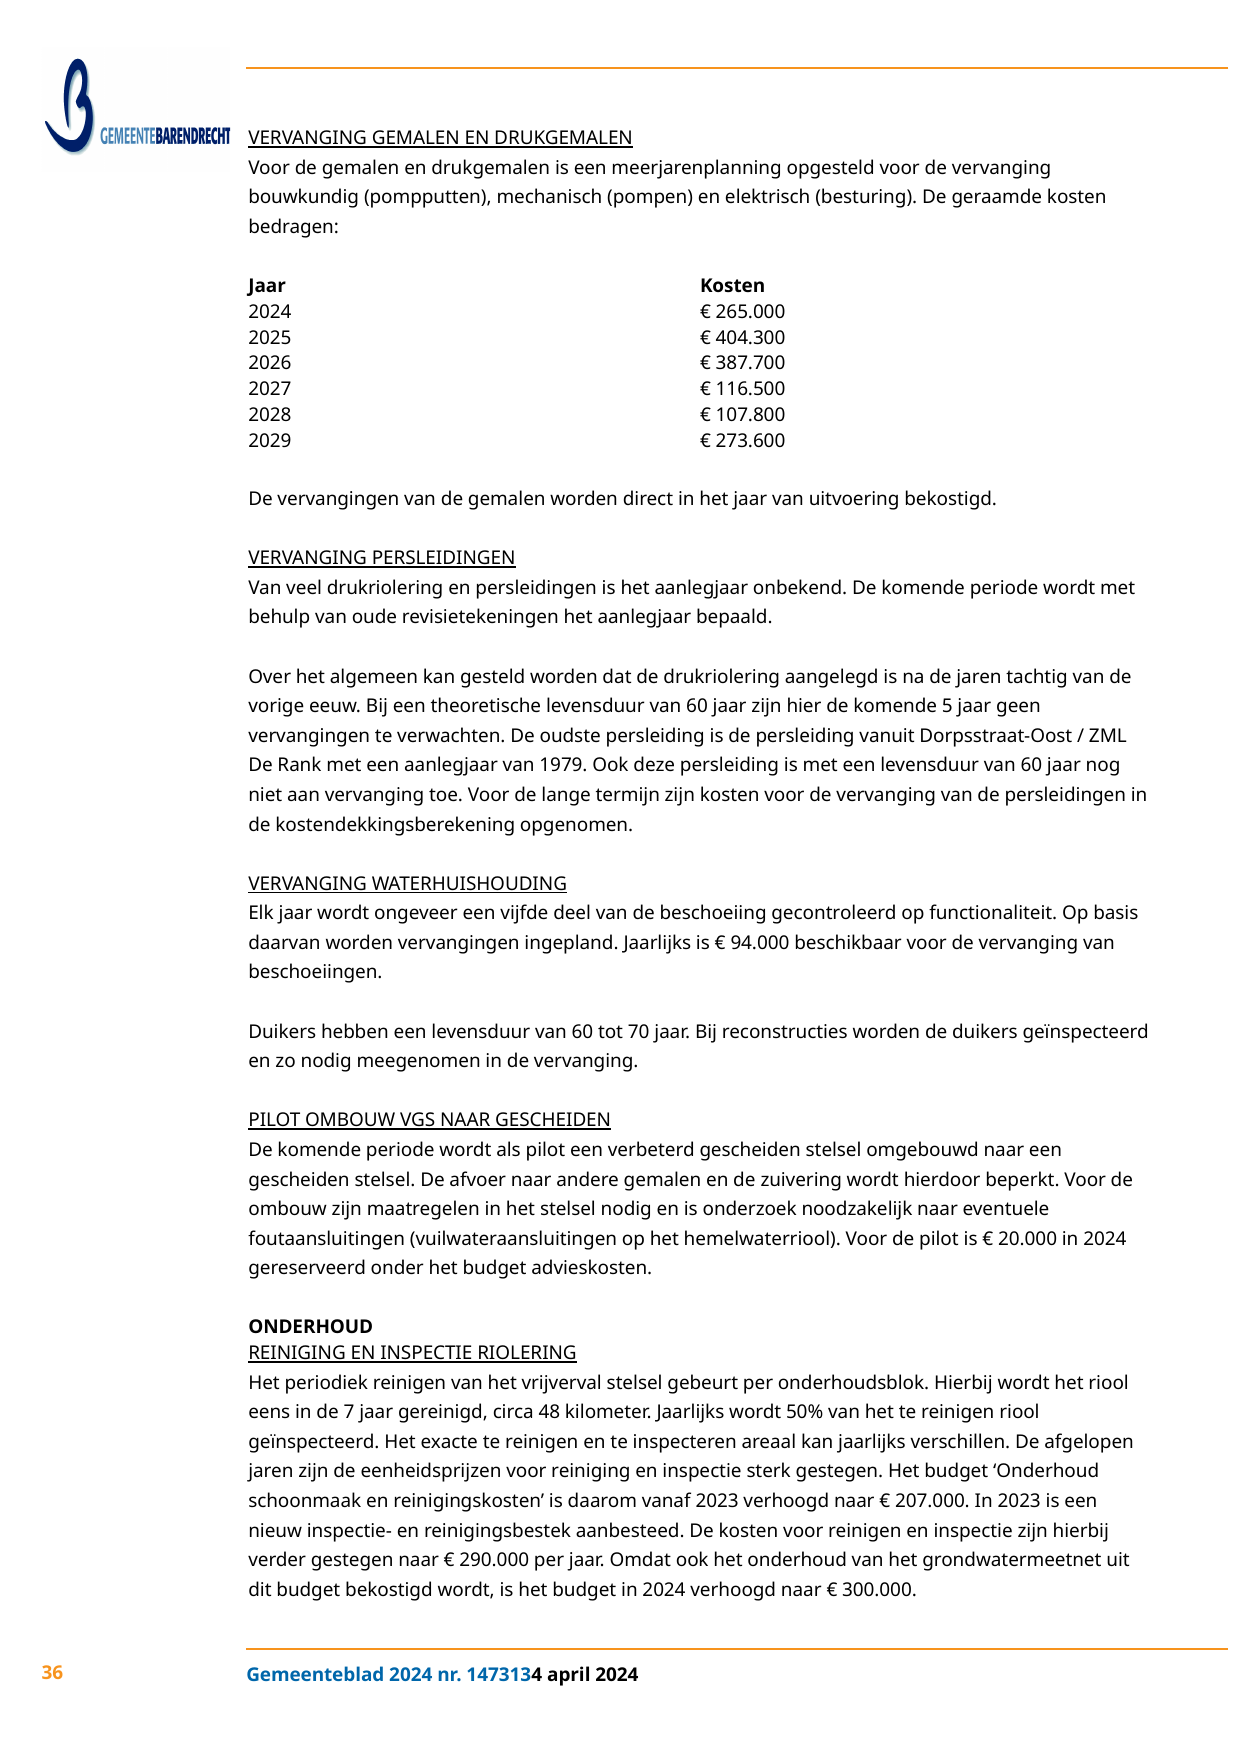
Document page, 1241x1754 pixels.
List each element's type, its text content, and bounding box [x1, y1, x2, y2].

table_cell 2029 [248, 427, 700, 452]
text VERVANGING PERSLEIDINGEN [248, 544, 1152, 570]
text Duikers hebben een levensduur van 60 tot 70 jaar. Bij reconstructies worden de duikers geïnspecteerd en zo nodig meegenomen in de vervanging. [248, 1018, 1152, 1073]
text Het periodiek reinigen van het vrijverval stelsel gebeurt per onderhoudsblok. Hierbij wordt het riool eens in de 7 jaar gereinigd, circa 48 kilometer. Jaarlijks wordt 50% van het te reinigen riool geïnspecteerd. Het exacte te reinigen en te inspecteren areaal kan jaarlijks verschillen. De afgelopen jaren zijn de eenheidsprijzen voor reiniging en inspectie sterk gestegen. Het budget ‘Onderhoud schoonmaak en reinigingskosten’ is daarom vanaf 2023 verhoogd naar € 207.000. In 2023 is een nieuw inspectie- en reinigingsbestek aanbesteed. De kosten voor reinigen en inspectie zijn hierbij verder gestegen naar € 290.000 per jaar. Omdat ook het onderhoud van het grondwatermeetnet uit dit budget bekostigd wordt, is het budget in 2024 verhoogd naar € 300.000. [248, 1369, 1152, 1602]
table_header Kosten [700, 273, 1152, 298]
table_cell € 273.600 [700, 427, 1152, 452]
text De vervangingen van de gemalen worden direct in het jaar van uitvoering bekostigd. [248, 485, 1152, 511]
table_cell € 265.000 [700, 298, 1152, 324]
text REINIGING EN INSPECTIE RIOLERING [248, 1339, 1152, 1365]
table_cell 2026 [248, 350, 700, 375]
table_cell 2028 [248, 401, 700, 427]
table_cell 2024 [248, 298, 700, 324]
table_cell € 387.700 [700, 350, 1152, 375]
table_cell € 107.800 [700, 401, 1152, 427]
table_cell 2027 [248, 375, 700, 401]
text Voor de gemalen en drukgemalen is een meerjarenplanning opgesteld voor de vervanging bouwkundig (pompputten), mechanisch (pompen) en elektrisch (besturing). De geraamde kosten bedragen: [248, 154, 1152, 239]
picture [41, 47, 231, 172]
text VERVANGING GEMALEN EN DRUKGEMALEN [248, 124, 1152, 150]
text Elk jaar wordt ongeveer een vijfde deel van de beschoeiing gecontroleerd op functionaliteit. Op basis daarvan worden vervangingen ingepland. Jaarlijks is € 94.000 beschikbaar voor de vervanging van beschoeiingen. [248, 899, 1152, 984]
text Van veel drukriolering en persleidingen is het aanlegjaar onbekend. De komende periode wordt met behulp van oude revisietekeningen het aanlegjaar bepaald. [248, 574, 1152, 629]
text Over het algemeen kan gesteld worden dat de drukriolering aangelegd is na de jaren tachtig van de vorige eeuw. Bij een theoretische levensduur van 60 jaar zijn hier de komende 5 jaar geen vervangingen te verwachten. De oudste persleiding is de persleiding vanuit Dorpsstraat-Oost / ZML De Rank met een aanlegjaar van 1979. Ook deze persleiding is met een levensduur van 60 jaar nog niet aan vervanging toe. Voor de lange termijn zijn kosten voor de vervanging van de persleidingen in de kostendekkingsberekening opgenomen. [248, 663, 1152, 836]
table_header Jaar [248, 273, 700, 298]
text De komende periode wordt als pilot een verbeterd gescheiden stelsel omgebouwd naar een gescheiden stelsel. De afvoer naar andere gemalen en de zuivering wordt hierdoor beperkt. Voor de ombouw zijn maatregelen in het stelsel nodig en is onderzoek noodzakelijk naar eventuele foutaansluitingen (vuilwateraansluitingen op het hemelwaterriool). Voor de pilot is € 20.000 in 2024 gereserveerd onder het budget advieskosten. [248, 1136, 1152, 1280]
table_cell 2025 [248, 324, 700, 349]
text VERVANGING WATERHUISHOUDING [248, 870, 1152, 896]
text PILOT OMBOUW VGS NAAR GESCHEIDEN [248, 1107, 1152, 1132]
table_cell € 116.500 [700, 375, 1152, 401]
text ONDERHOUD [248, 1314, 1152, 1339]
table_cell € 404.300 [700, 324, 1152, 349]
